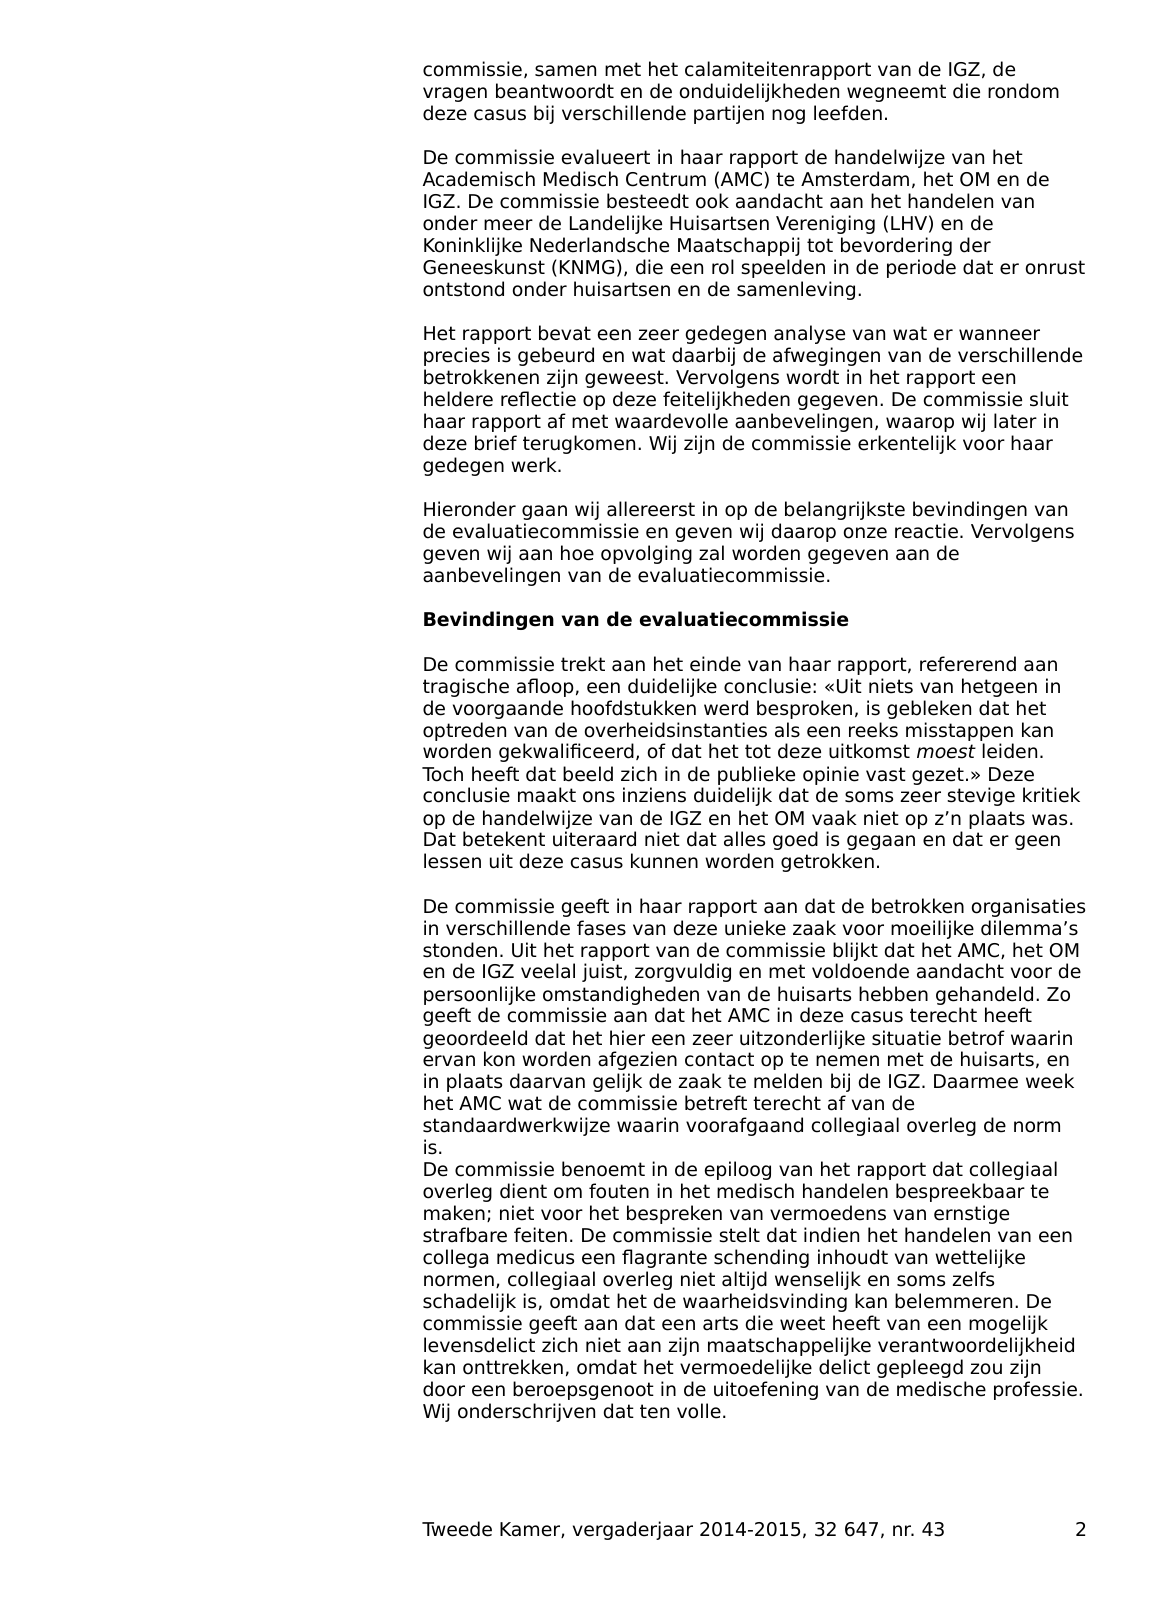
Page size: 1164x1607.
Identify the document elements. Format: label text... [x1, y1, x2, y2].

text De commissie trekt aan het einde van haar rapport, refererend aan tragische afloop, een duidelijke conclusie: «Uit niets van hetgeen in de voorgaande hoofdstukken werd besproken, is gebleken dat het optreden van de overheidsinstanties als een reeks misstappen kan worden gekwalificeerd, of dat het tot deze uitkomst moest leiden. Toch heeft dat beeld zich in de publieke opinie vast gezet.» Deze conclusie maakt ons inziens duidelijk dat de soms zeer stevige kritiek op de handelwijze van de IGZ en het OM vaak niet op z’n plaats was. Dat betekent uiteraard niet dat alles goed is gegaan en dat er geen lessen uit deze casus kunnen worden getrokken. [422, 653, 1087, 873]
text De commissie benoemt in de epiloog van het rapport dat collegiaal overleg dient om fouten in het medisch handelen bespreekbaar te maken; niet voor het bespreken van vermoedens van ernstige strafbare feiten. De commissie stelt dat indien het handelen van een collega medicus een flagrante schending inhoudt van wettelijke normen, collegiaal overleg niet altijd wenselijk en soms zelfs schadelijk is, omdat het de waarheidsvinding kan belemmeren. De commissie geeft aan dat een arts die weet heeft van een mogelijk levensdelict zich niet aan zijn maatschappelijke verantwoordelijkheid kan onttrekken, omdat het vermoedelijke delict gepleegd zou zijn door een beroepsgenoot in de uitoefening van de medische professie. Wij onderschrijven dat ten volle. [422, 1159, 1087, 1423]
text De commissie geeft in haar rapport aan dat de betrokken organisaties in verschillende fases van deze unieke zaak voor moeilijke dilemma’s stonden. Uit het rapport van de commissie blijkt dat het AMC, het OM en de IGZ veelal juist, zorgvuldig en met voldoende aandacht voor de persoonlijke omstandigheden van de huisarts hebben gehandeld. Zo geeft de commissie aan dat het AMC in deze casus terecht heeft geoordeeld dat het hier een zeer uitzonderlijke situatie betrof waarin ervan kon worden afgezien contact op te nemen met de huisarts, en in plaats daarvan gelijk de zaak te melden bij de IGZ. Daarmee week het AMC wat de commissie betreft terecht af van de standaardwerkwijze waarin voorafgaand collegiaal overleg de norm is. [422, 896, 1087, 1159]
text commissie, samen met het calamiteitenrapport van de IGZ, de vragen beantwoordt en de onduidelijkheden wegneemt die rondom deze casus bij verschillende partijen nog leefden. [422, 59, 1087, 125]
subtitle Bevindingen van de evaluatiecommissie [422, 609, 1087, 631]
text Hieronder gaan wij allereerst in op de belangrijkste bevindingen van de evaluatiecommissie en geven wij daarop onze reactie. Vervolgens geven wij aan hoe opvolging zal worden gegeven aan de aanbevelingen van de evaluatiecommissie. [422, 499, 1087, 587]
text De commissie evalueert in haar rapport de handelwijze van het Academisch Medisch Centrum (AMC) te Amsterdam, het OM en de IGZ. De commissie besteedt ook aandacht aan het handelen van onder meer de Landelijke Huisartsen Vereniging (LHV) en de Koninklijke Nederlandsche Maatschappij tot bevordering der Geneeskunst (KNMG), die een rol speelden in de periode dat er onrust ontstond onder huisartsen en de samenleving. [422, 147, 1087, 301]
text Het rapport bevat een zeer gedegen analyse van wat er wanneer precies is gebeurd en wat daarbij de afwegingen van de verschillende betrokkenen zijn geweest. Vervolgens wordt in het rapport een heldere reflectie op deze feitelijkheden gegeven. De commissie sluit haar rapport af met waardevolle aanbevelingen, waarop wij later in deze brief terugkomen. Wij zijn de commissie erkentelijk voor haar gedegen werk. [422, 323, 1087, 477]
